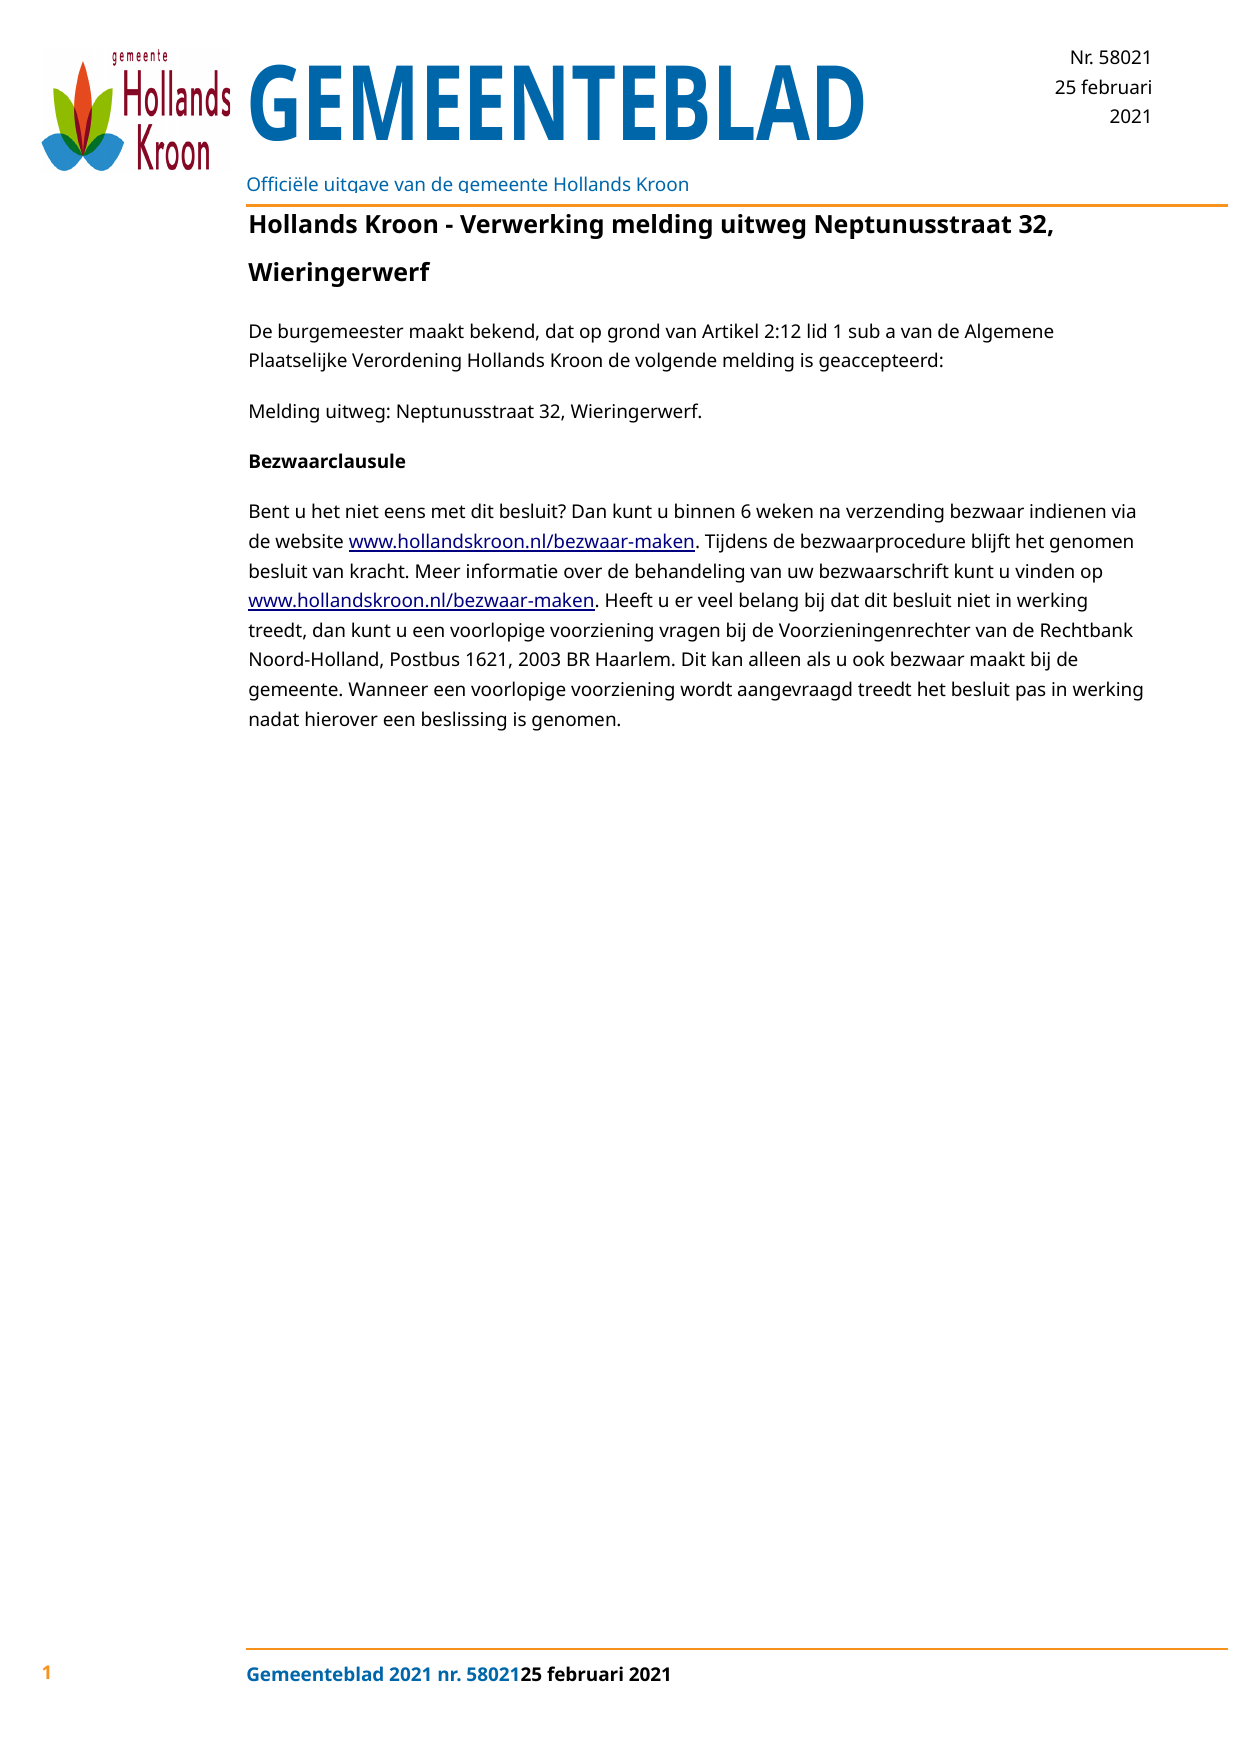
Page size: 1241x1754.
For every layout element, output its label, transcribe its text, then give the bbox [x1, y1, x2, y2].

text De burgemeester maakt bekend, dat op grond van Artikel 2:12 lid 1 sub a van de Algemene Plaatselijke Verordening Hollands Kroon de volgende melding is geaccepteerd: [248, 318, 1152, 373]
text Bent u het niet eens met dit besluit? Dan kunt u binnen 6 weken na verzending bezwaar indienen via de website www.hollandskroon.nl/bezwaar-maken. Tijdens de bezwaarprocedure blijft het genomen besluit van kracht. Meer informatie over de behandeling van uw bezwaarschrift kunt u vinden op www.hollandskroon.nl/bezwaar-maken. Heeft u er veel belang bij dat dit besluit niet in werking treedt, dan kunt u een voorlopige voorziening vragen bij de Voorzieningenrechter van de Rechtbank Noord-Holland, Postbus 1621, 2003 BR Haarlem. Dit kan alleen als u ook bezwaar maakt bij de gemeente. Wanneer een voorlopige voorziening wordt aangevraagd treedt het besluit pas in werking nadat hierover een beslissing is genomen. [248, 499, 1152, 732]
text Bezwaarclausule [248, 448, 1152, 474]
text Melding uitweg: Neptunusstraat 32, Wieringerwerf. [248, 398, 1152, 424]
picture [41, 47, 231, 172]
text Hollands Kroon - Verwerking melding uitweg Neptunusstraat 32, Wieringerwerf [248, 207, 1152, 288]
